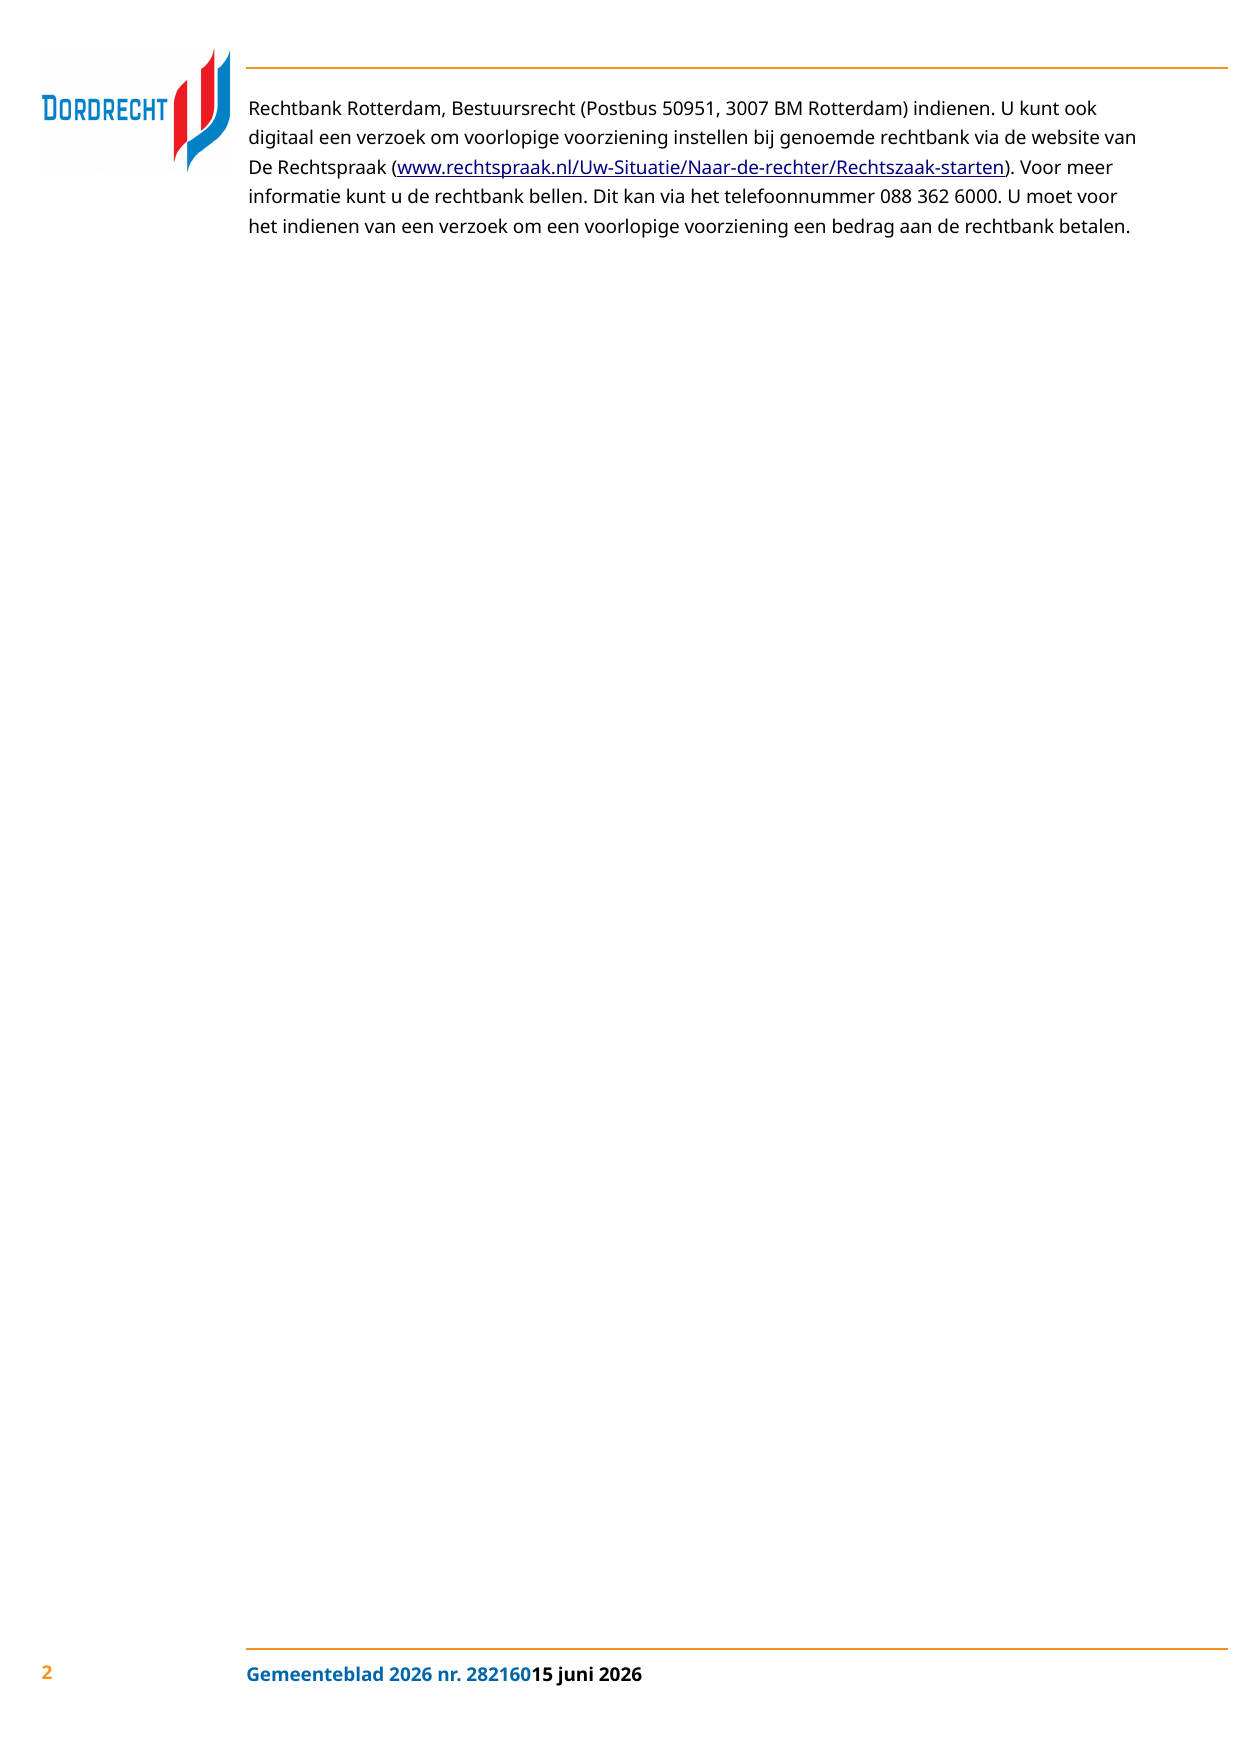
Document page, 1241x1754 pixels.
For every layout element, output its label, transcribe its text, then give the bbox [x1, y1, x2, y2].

text Rechtbank Rotterdam, Bestuursrecht (Postbus 50951, 3007 BM Rotterdam) indienen. U kunt ook digitaal een verzoek om voorlopige voorziening instellen bij genoemde rechtbank via de website van De Rechtspraak (www.rechtspraak.nl/Uw-Situatie/Naar-de-rechter/Rechtszaak-starten). Voor meer informatie kunt u de rechtbank bellen. Dit kan via het telefoonnummer 088 362 6000. U moet voor het indienen van een verzoek om een voorlopige voorziening een bedrag aan de rechtbank betalen. [248, 95, 1152, 239]
picture [41, 47, 231, 172]
